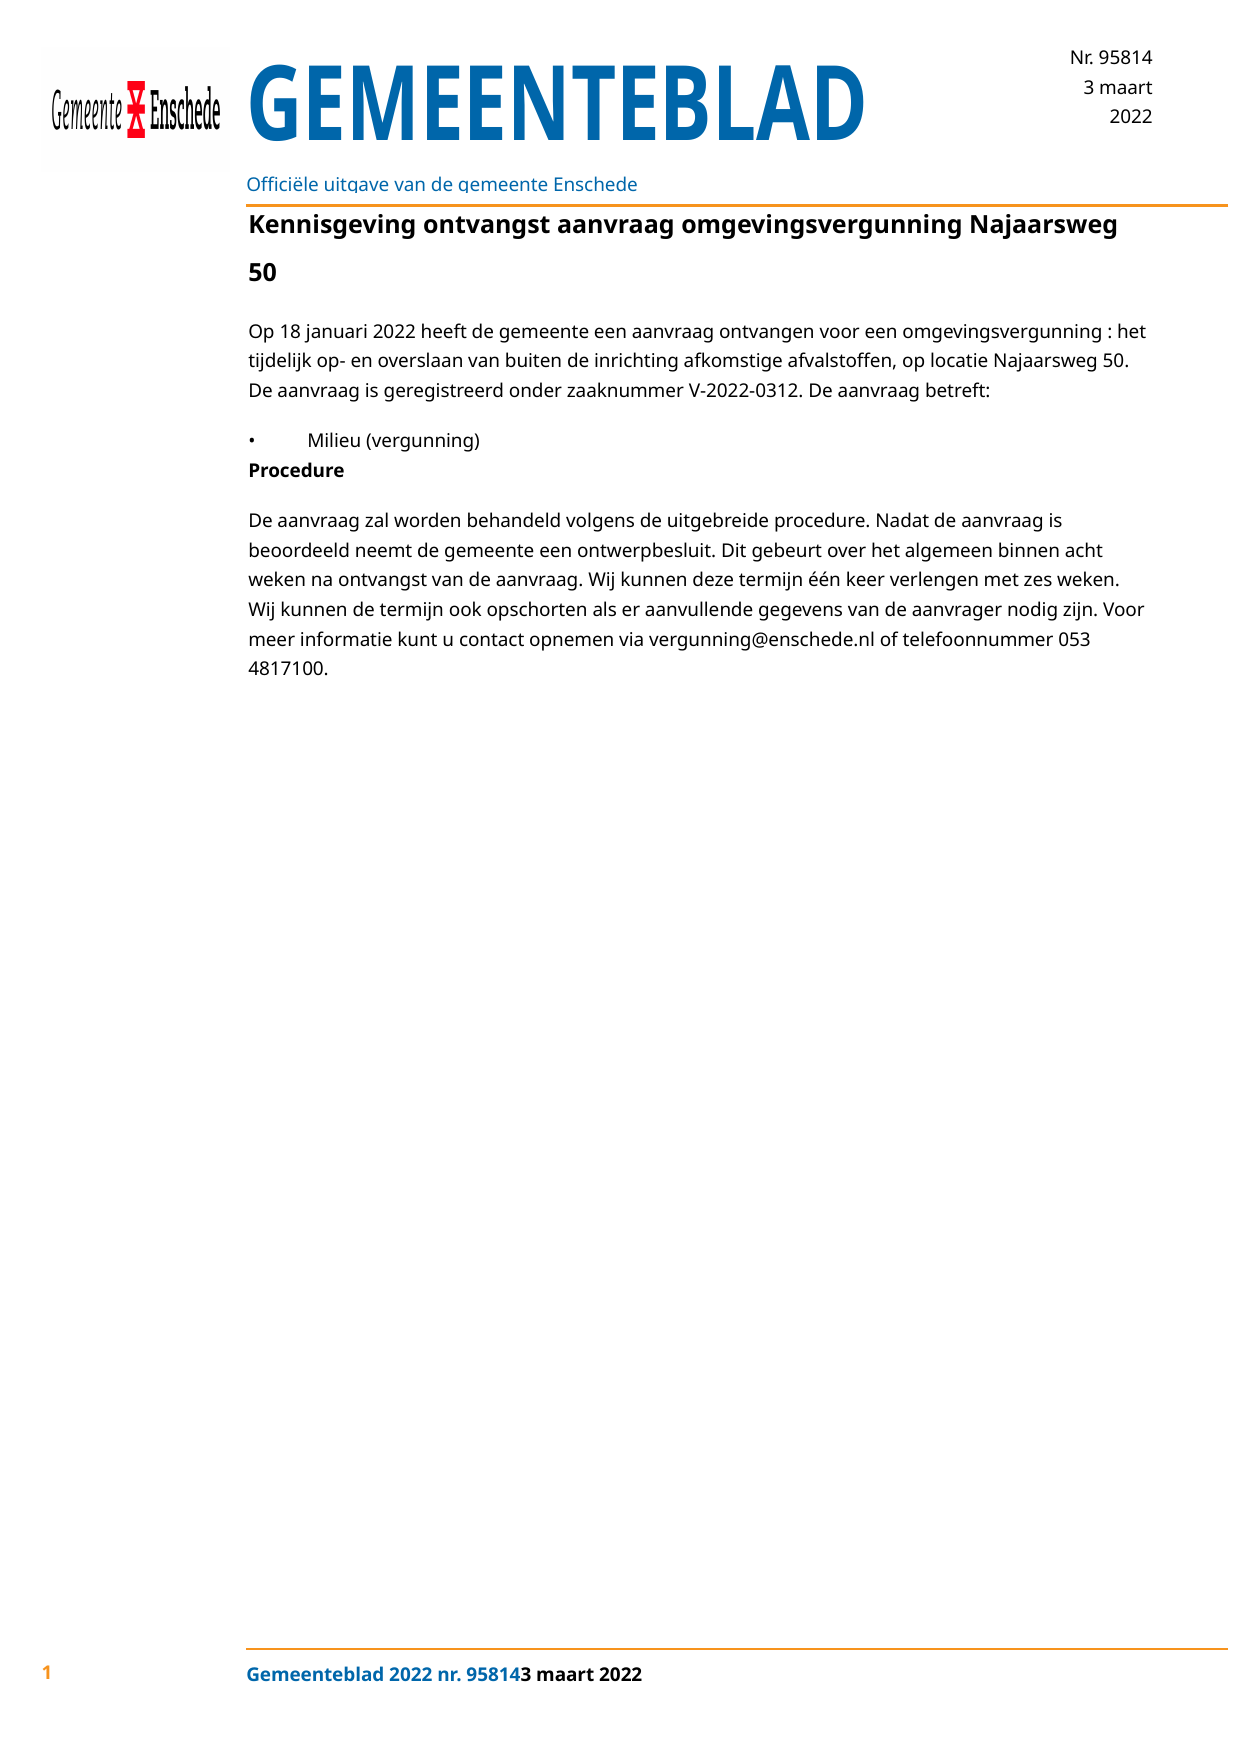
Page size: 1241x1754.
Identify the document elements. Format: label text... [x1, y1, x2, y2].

list Milieu (vergunning) [248, 427, 1152, 453]
picture [41, 47, 231, 172]
text Kennisgeving ontvangst aanvraag omgevingsvergunning Najaarsweg 50 [248, 207, 1152, 288]
text De aanvraag zal worden behandeld volgens de uitgebreide procedure. Nadat de aanvraag is beoordeeld neemt de gemeente een ontwerpbesluit. Dit gebeurt over het algemeen binnen acht weken na ontvangst van de aanvraag. Wij kunnen deze termijn één keer verlengen met zes weken. Wij kunnen de termijn ook opschorten als er aanvullende gegevens van de aanvrager nodig zijn. Voor meer informatie kunt u contact opnemen via vergunning@enschede.nl of telefoonnummer 053 4817100. [248, 507, 1152, 681]
text Procedure [248, 457, 1152, 483]
text Op 18 januari 2022 heeft de gemeente een aanvraag ontvangen voor een omgevingsvergunning : het tijdelijk op- en overslaan van buiten de inrichting afkomstige afvalstoffen, op locatie Najaarsweg 50. De aanvraag is geregistreerd onder zaaknummer V-2022-0312. De aanvraag betreft: [248, 318, 1152, 403]
